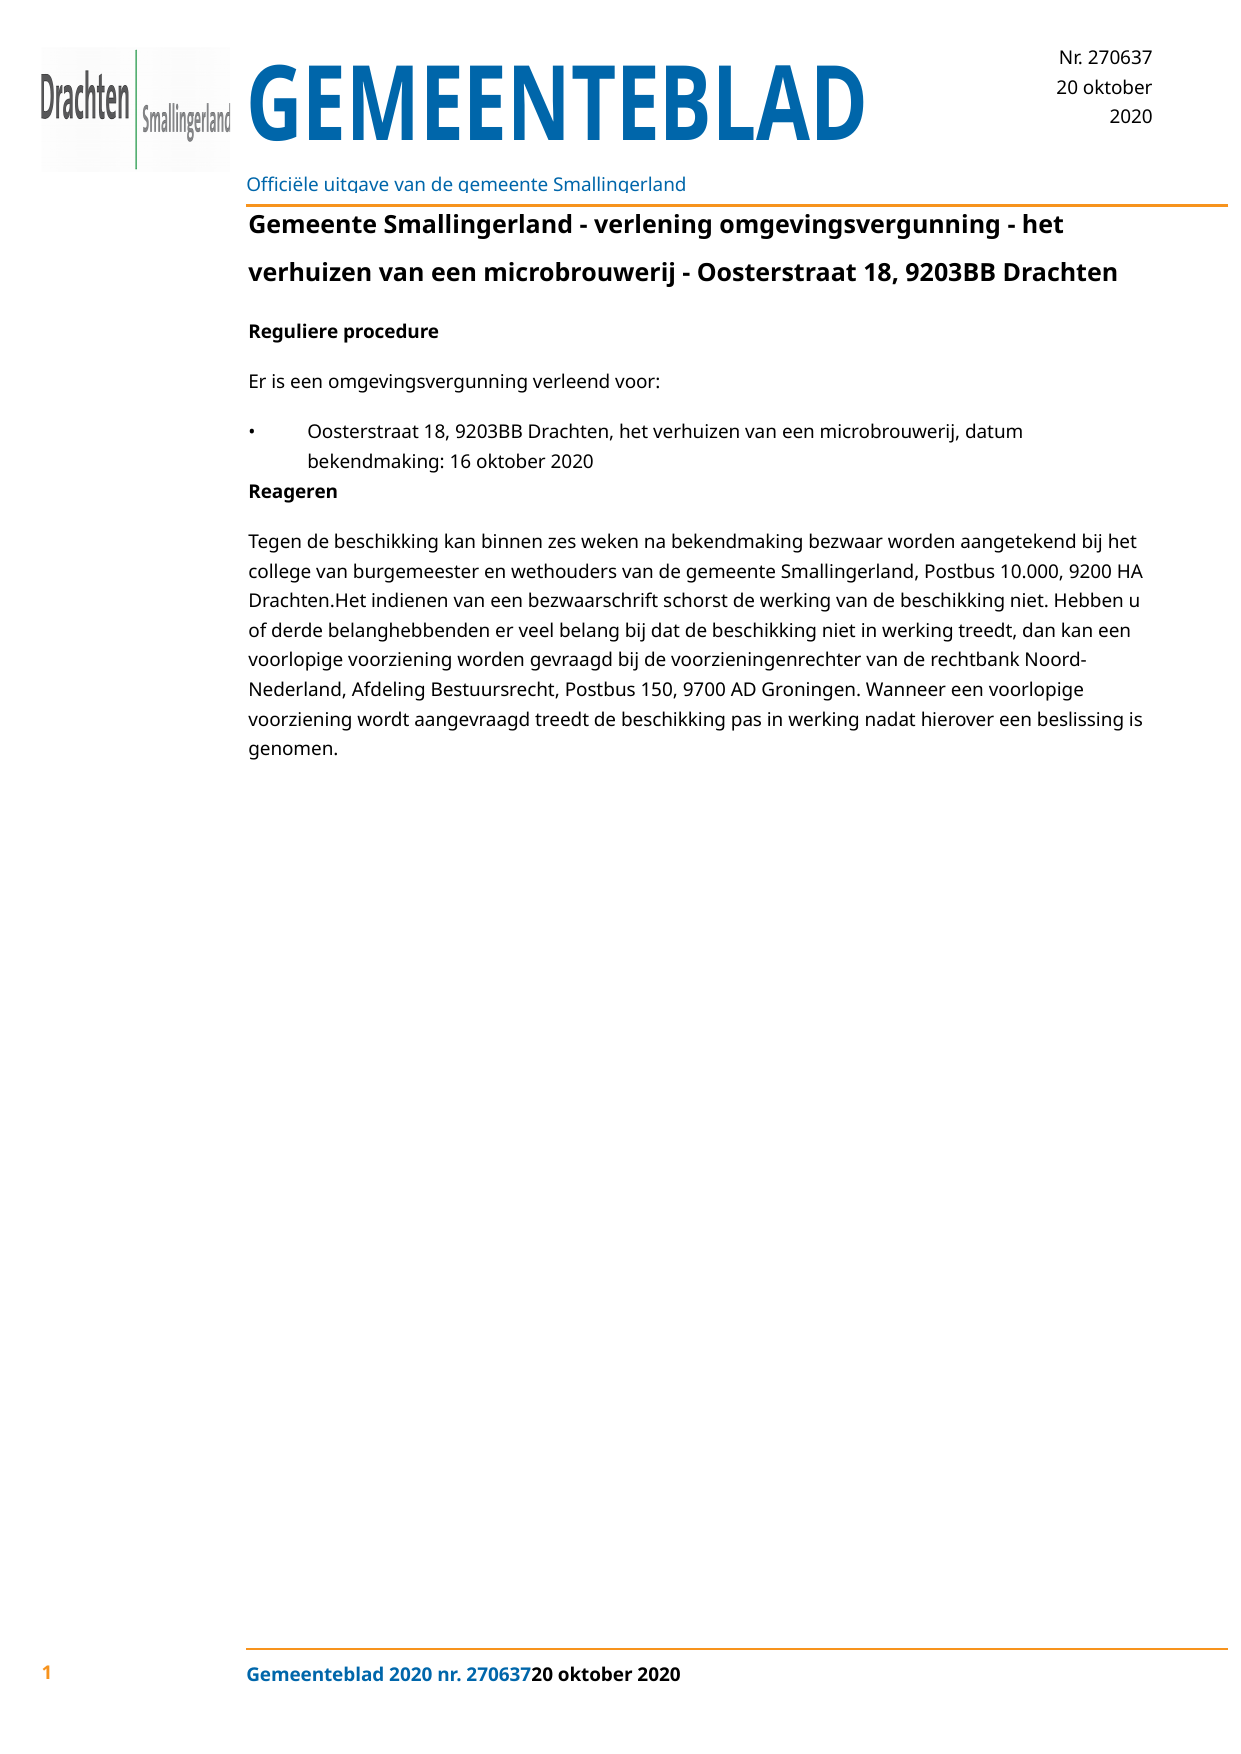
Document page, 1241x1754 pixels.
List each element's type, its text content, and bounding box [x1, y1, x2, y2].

text Er is een omgevingsvergunning verleend voor: [248, 368, 1152, 394]
text Reageren [248, 478, 1152, 504]
text Gemeente Smallingerland - verlening omgevingsvergunning - het verhuizen van een microbrouwerij - Oosterstraat 18, 9203BB Drachten [248, 207, 1152, 288]
picture [41, 47, 231, 172]
text Tegen de beschikking kan binnen zes weken na bekendmaking bezwaar worden aangetekend bij het college van burgemeester en wethouders van de gemeente Smallingerland, Postbus 10.000, 9200 HA Drachten.Het indienen van een bezwaarschrift schorst de werking van de beschikking niet. Hebben u of derde belanghebbenden er veel belang bij dat de beschikking niet in werking treedt, dan kan een voorlopige voorziening worden gevraagd bij de voorzieningenrechter van de rechtbank Noord-Nederland, Afdeling Bestuursrecht, Postbus 150, 9700 AD Groningen. Wanneer een voorlopige voorziening wordt aangevraagd treedt de beschikking pas in werking nadat hierover een beslissing is genomen. [248, 528, 1152, 761]
text Reguliere procedure [248, 318, 1152, 344]
list Oosterstraat 18, 9203BB Drachten, het verhuizen van een microbrouwerij, datum bekendmaking: 16 oktober 2020 [248, 419, 1152, 474]
